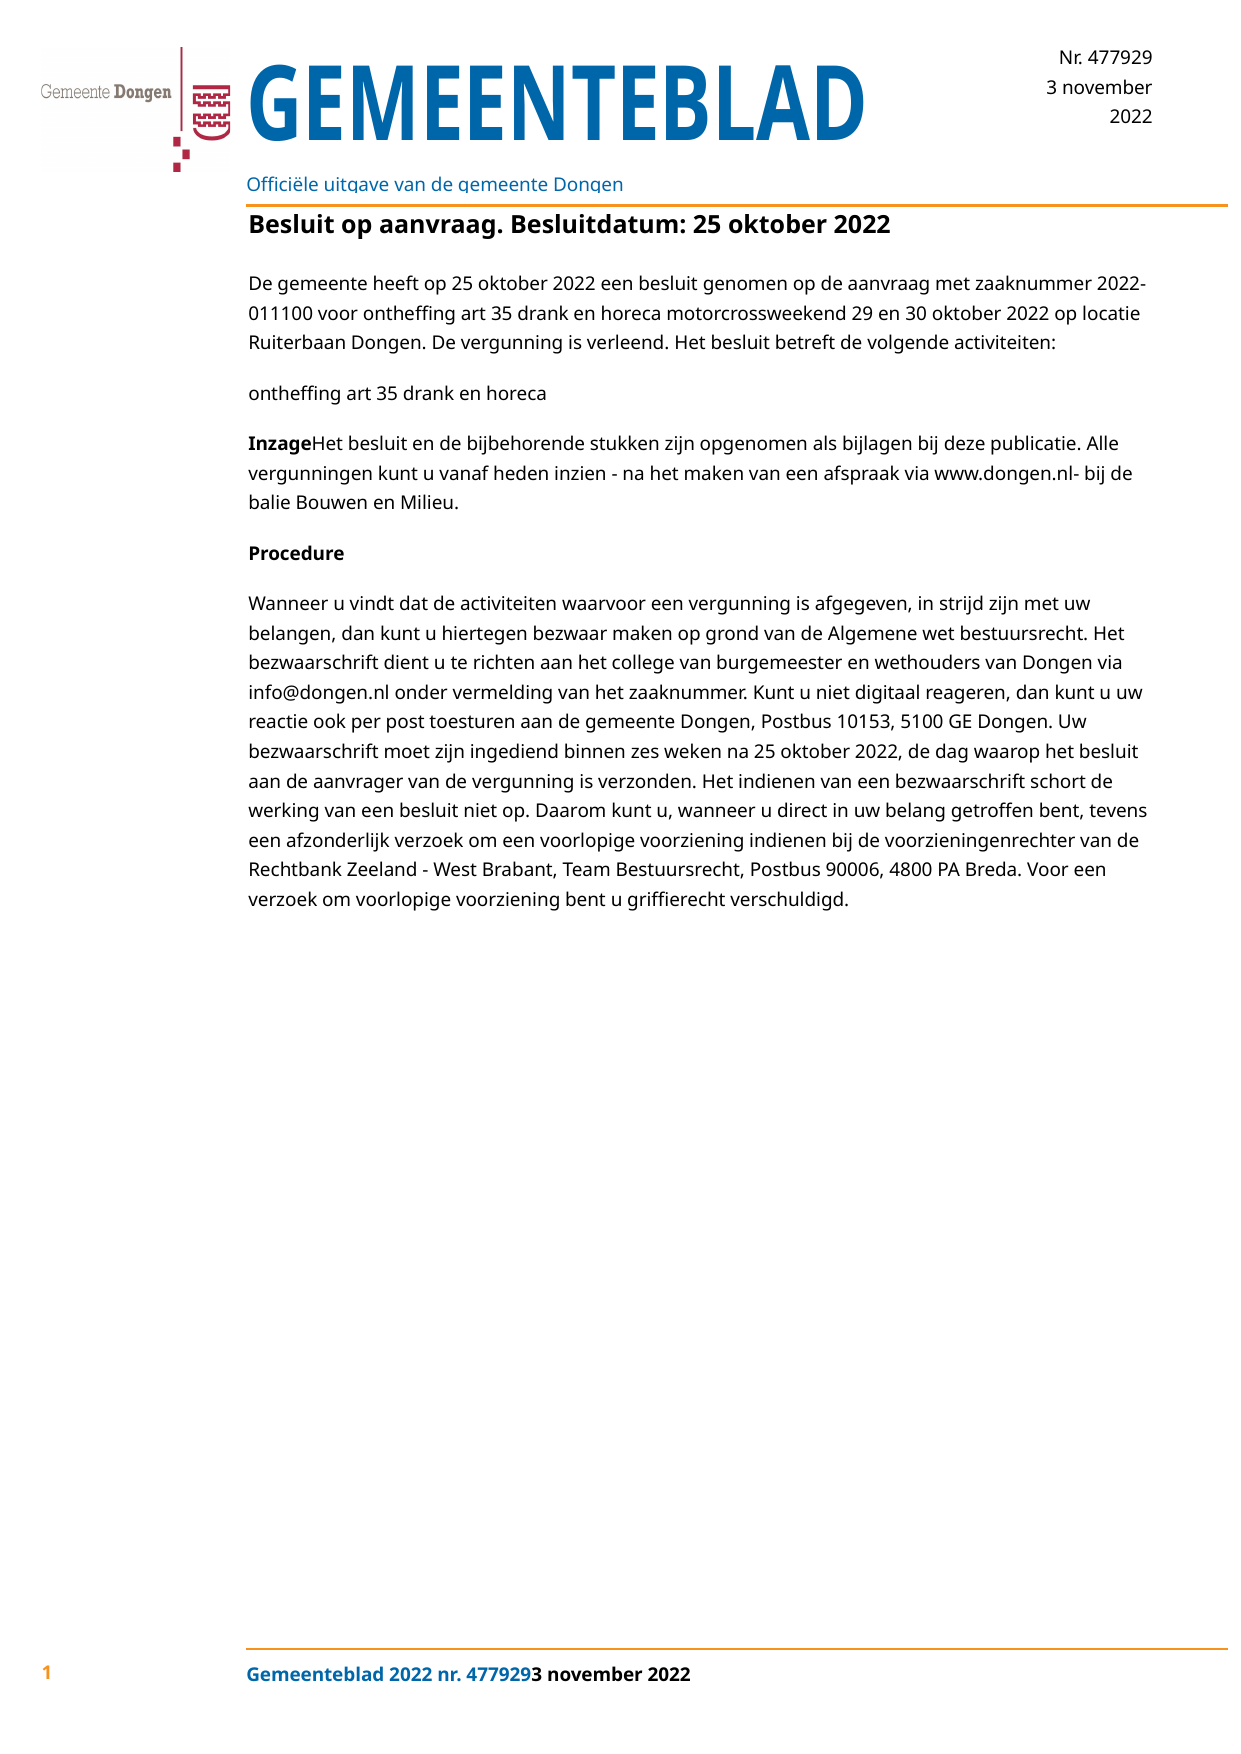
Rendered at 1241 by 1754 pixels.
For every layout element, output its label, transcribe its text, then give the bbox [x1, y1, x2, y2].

text Besluit op aanvraag. Besluitdatum: 25 oktober 2022 [248, 207, 1152, 241]
picture [41, 47, 231, 172]
text De gemeente heeft op 25 oktober 2022 een besluit genomen op de aanvraag met zaaknummer 2022-011100 voor ontheffing art 35 drank en horeca motorcrossweekend 29 en 30 oktober 2022 op locatie Ruiterbaan Dongen. De vergunning is verleend. Het besluit betreft de volgende activiteiten: [248, 270, 1152, 355]
text ontheffing art 35 drank en horeca [248, 380, 1152, 406]
text InzageHet besluit en de bijbehorende stukken zijn opgenomen als bijlagen bij deze publicatie. Alle vergunningen kunt u vanaf heden inzien - na het maken van een afspraak via www.dongen.nl- bij de balie Bouwen en Milieu. [248, 430, 1152, 515]
text Procedure [248, 540, 1152, 566]
text Wanneer u vindt dat de activiteiten waarvoor een vergunning is afgegeven, in strijd zijn met uw belangen, dan kunt u hiertegen bezwaar maken op grond van de Algemene wet bestuursrecht. Het bezwaarschrift dient u te richten aan het college van burgemeester en wethouders van Dongen via info@dongen.nl onder vermelding van het zaaknummer. Kunt u niet digitaal reageren, dan kunt u uw reactie ook per post toesturen aan de gemeente Dongen, Postbus 10153, 5100 GE Dongen. Uw bezwaarschrift moet zijn ingediend binnen zes weken na 25 oktober 2022, de dag waarop het besluit aan de aanvrager van de vergunning is verzonden. Het indienen van een bezwaarschrift schort de werking van een besluit niet op. Daarom kunt u, wanneer u direct in uw belang getroffen bent, tevens een afzonderlijk verzoek om een voorlopige voorziening indienen bij de voorzieningenrechter van de Rechtbank Zeeland - West Brabant, Team Bestuursrecht, Postbus 90006, 4800 PA Breda. Voor een verzoek om voorlopige voorziening bent u griffierecht verschuldigd. [248, 590, 1152, 912]
